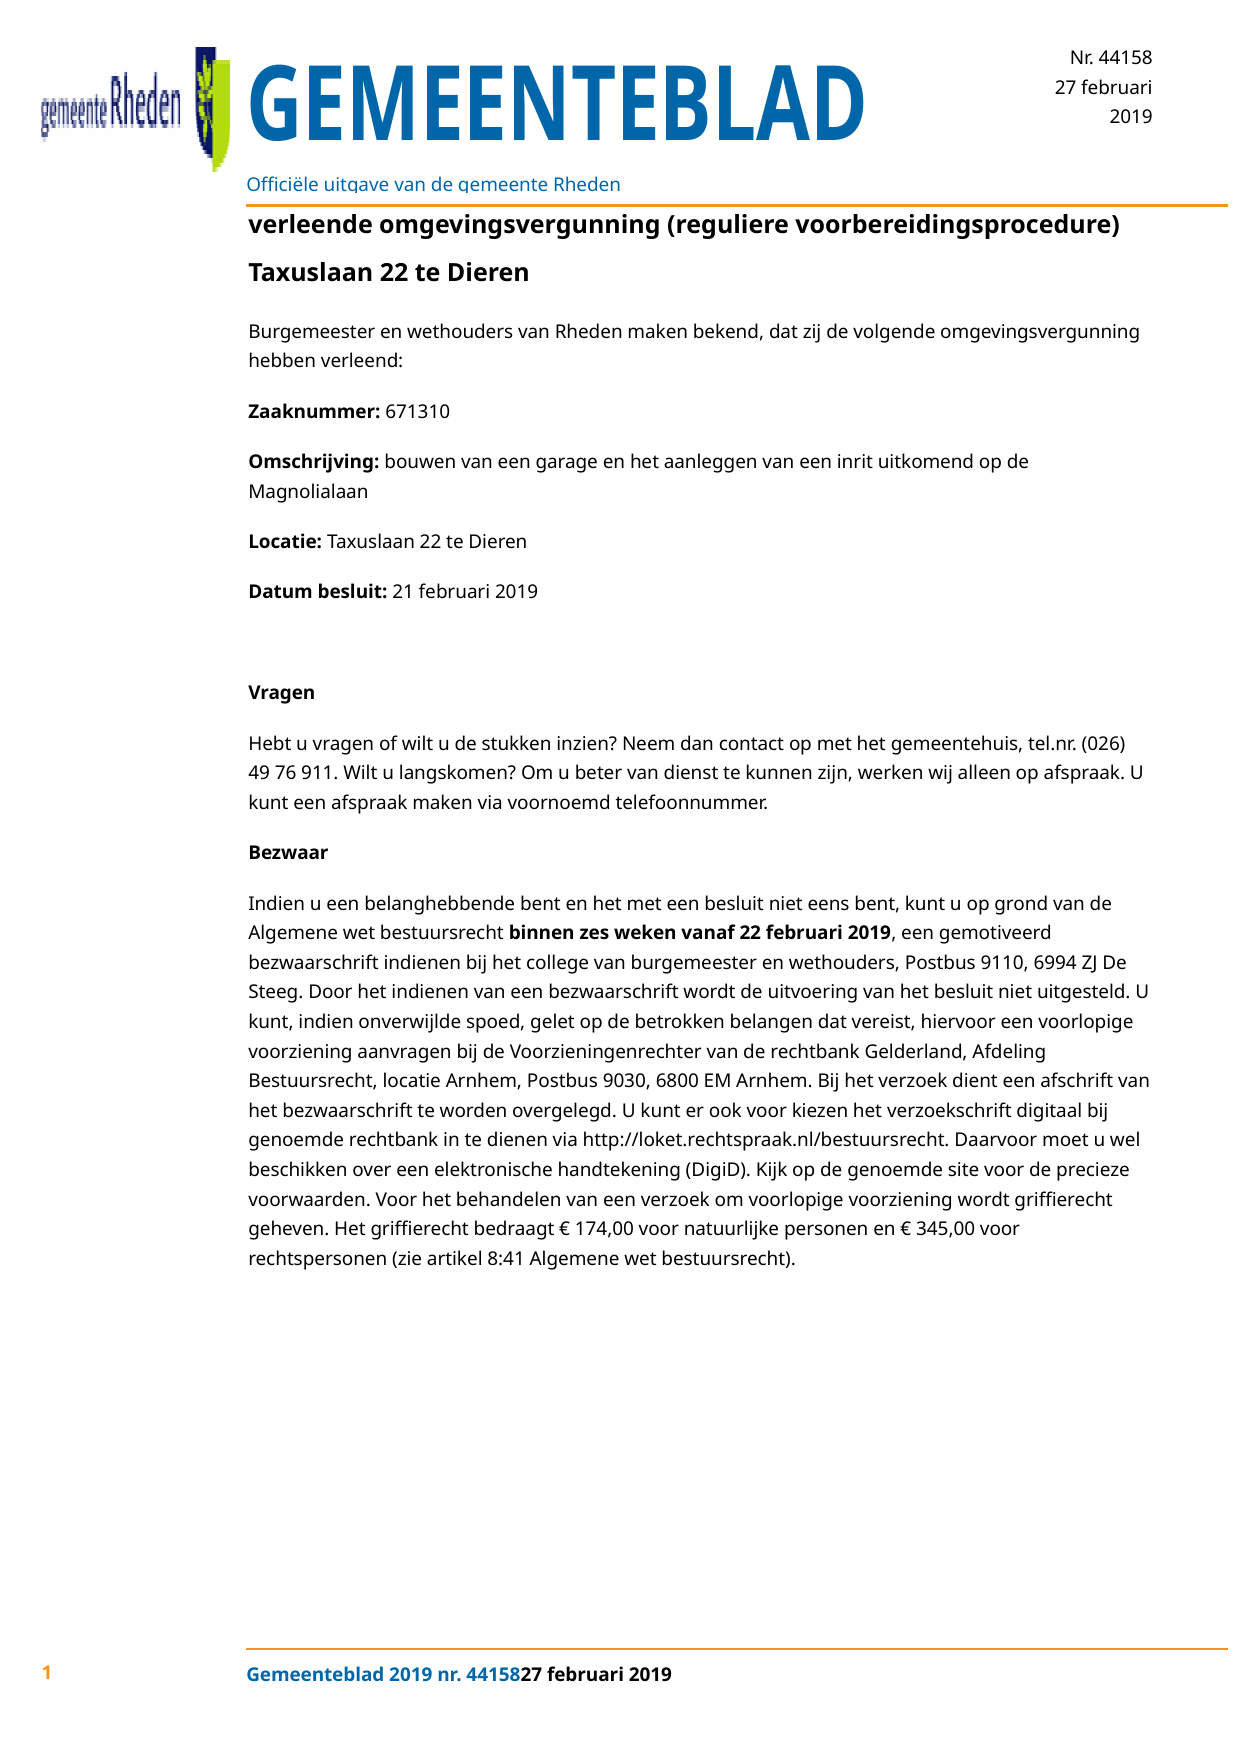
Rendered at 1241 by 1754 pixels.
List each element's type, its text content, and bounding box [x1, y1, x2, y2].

picture [41, 47, 231, 172]
text verleende omgevingsvergunning (reguliere voorbereidingsprocedure) Taxuslaan 22 te Dieren [248, 207, 1152, 288]
text Burgemeester en wethouders van Rheden maken bekend, dat zij de volgende omgevingsvergunning hebben verleend: [248, 318, 1152, 373]
text Zaaknummer: 671310 [248, 398, 1152, 424]
text Datum besluit: 21 februari 2019 [248, 579, 1152, 604]
text Vragen [248, 679, 1152, 705]
text Indien u een belanghebbende bent en het met een besluit niet eens bent, kunt u op grond van de Algemene wet bestuursrecht binnen zes weken vanaf 22 februari 2019, een gemotiveerd bezwaarschrift indienen bij het college van burgemeester en wethouders, Postbus 9110, 6994 ZJ De Steeg. Door het indienen van een bezwaarschrift wordt de uitvoering van het besluit niet uitgesteld. U kunt, indien onverwijlde spoed, gelet op de betrokken belangen dat vereist, hiervoor een voorlopige voorziening aanvragen bij de Voorzieningenrechter van de rechtbank Gelderland, Afdeling Bestuursrecht, locatie Arnhem, Postbus 9030, 6800 EM Arnhem. Bij het verzoek dient een afschrift van het bezwaarschrift te worden overgelegd. U kunt er ook voor kiezen het verzoekschrift digitaal bij genoemde rechtbank in te dienen via http://loket.rechtspraak.nl/bestuursrecht. Daarvoor moet u wel beschikken over een elektronische handtekening (DigiD). Kijk op de genoemde site voor de precieze voorwaarden. Voor het behandelen van een verzoek om voorlopige voorziening wordt griffierecht geheven. Het griffierecht bedraagt € 174,00 voor natuurlijke personen en € 345,00 voor rechtspersonen (zie artikel 8:41 Algemene wet bestuursrecht). [248, 890, 1152, 1271]
text Omschrijving: bouwen van een garage en het aanleggen van een inrit uitkomend op de Magnolialaan [248, 448, 1152, 504]
text Locatie: Taxuslaan 22 te Dieren [248, 528, 1152, 554]
text Hebt u vragen of wilt u de stukken inzien? Neem dan contact op met het gemeentehuis, tel.nr. (026) 49 76 911. Wilt u langskomen? Om u beter van dienst te kunnen zijn, werken wij alleen op afspraak. U kunt een afspraak maken via voornoemd telefoonnummer. [248, 730, 1152, 815]
text Bezwaar [248, 839, 1152, 865]
